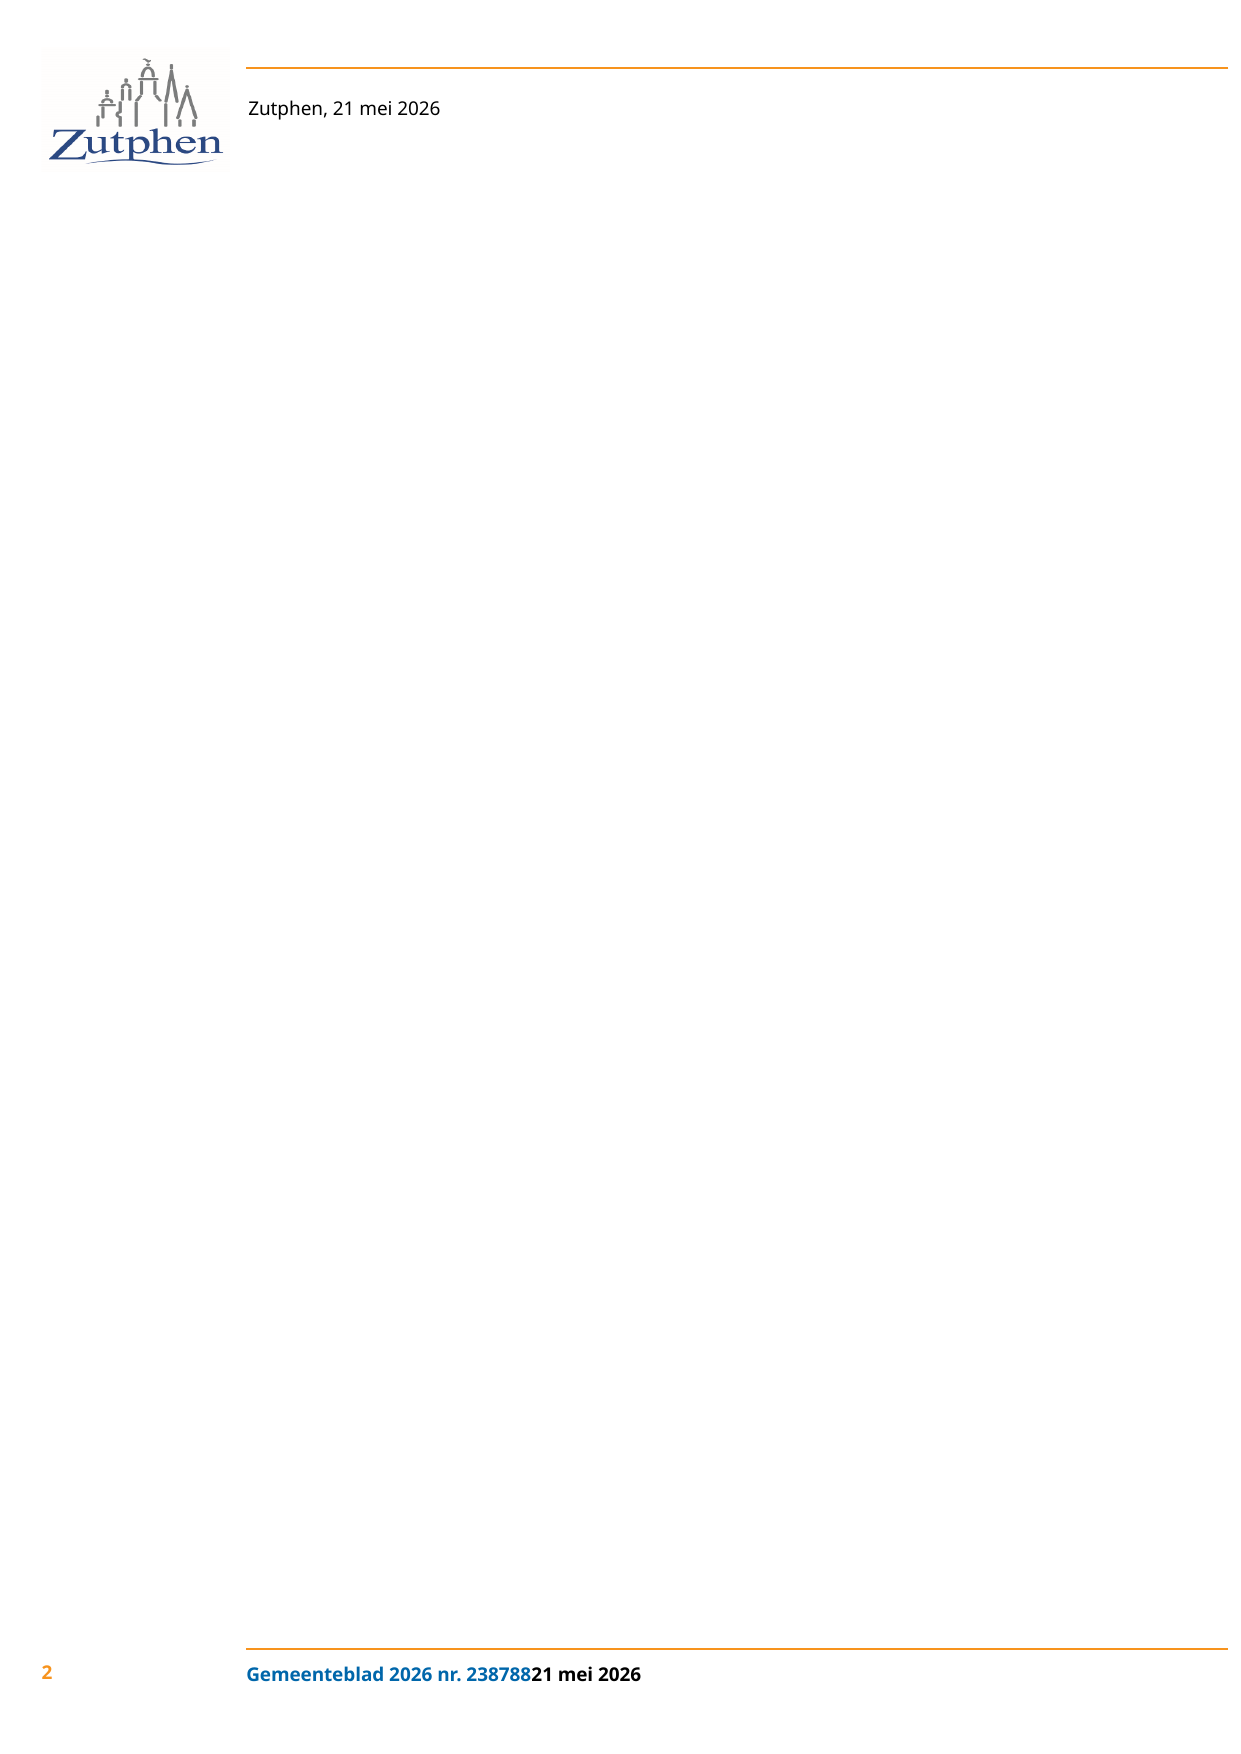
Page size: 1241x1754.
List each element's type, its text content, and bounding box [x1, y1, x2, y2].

text Zutphen, 21 mei 2026 [248, 95, 1152, 121]
picture [41, 47, 231, 172]
